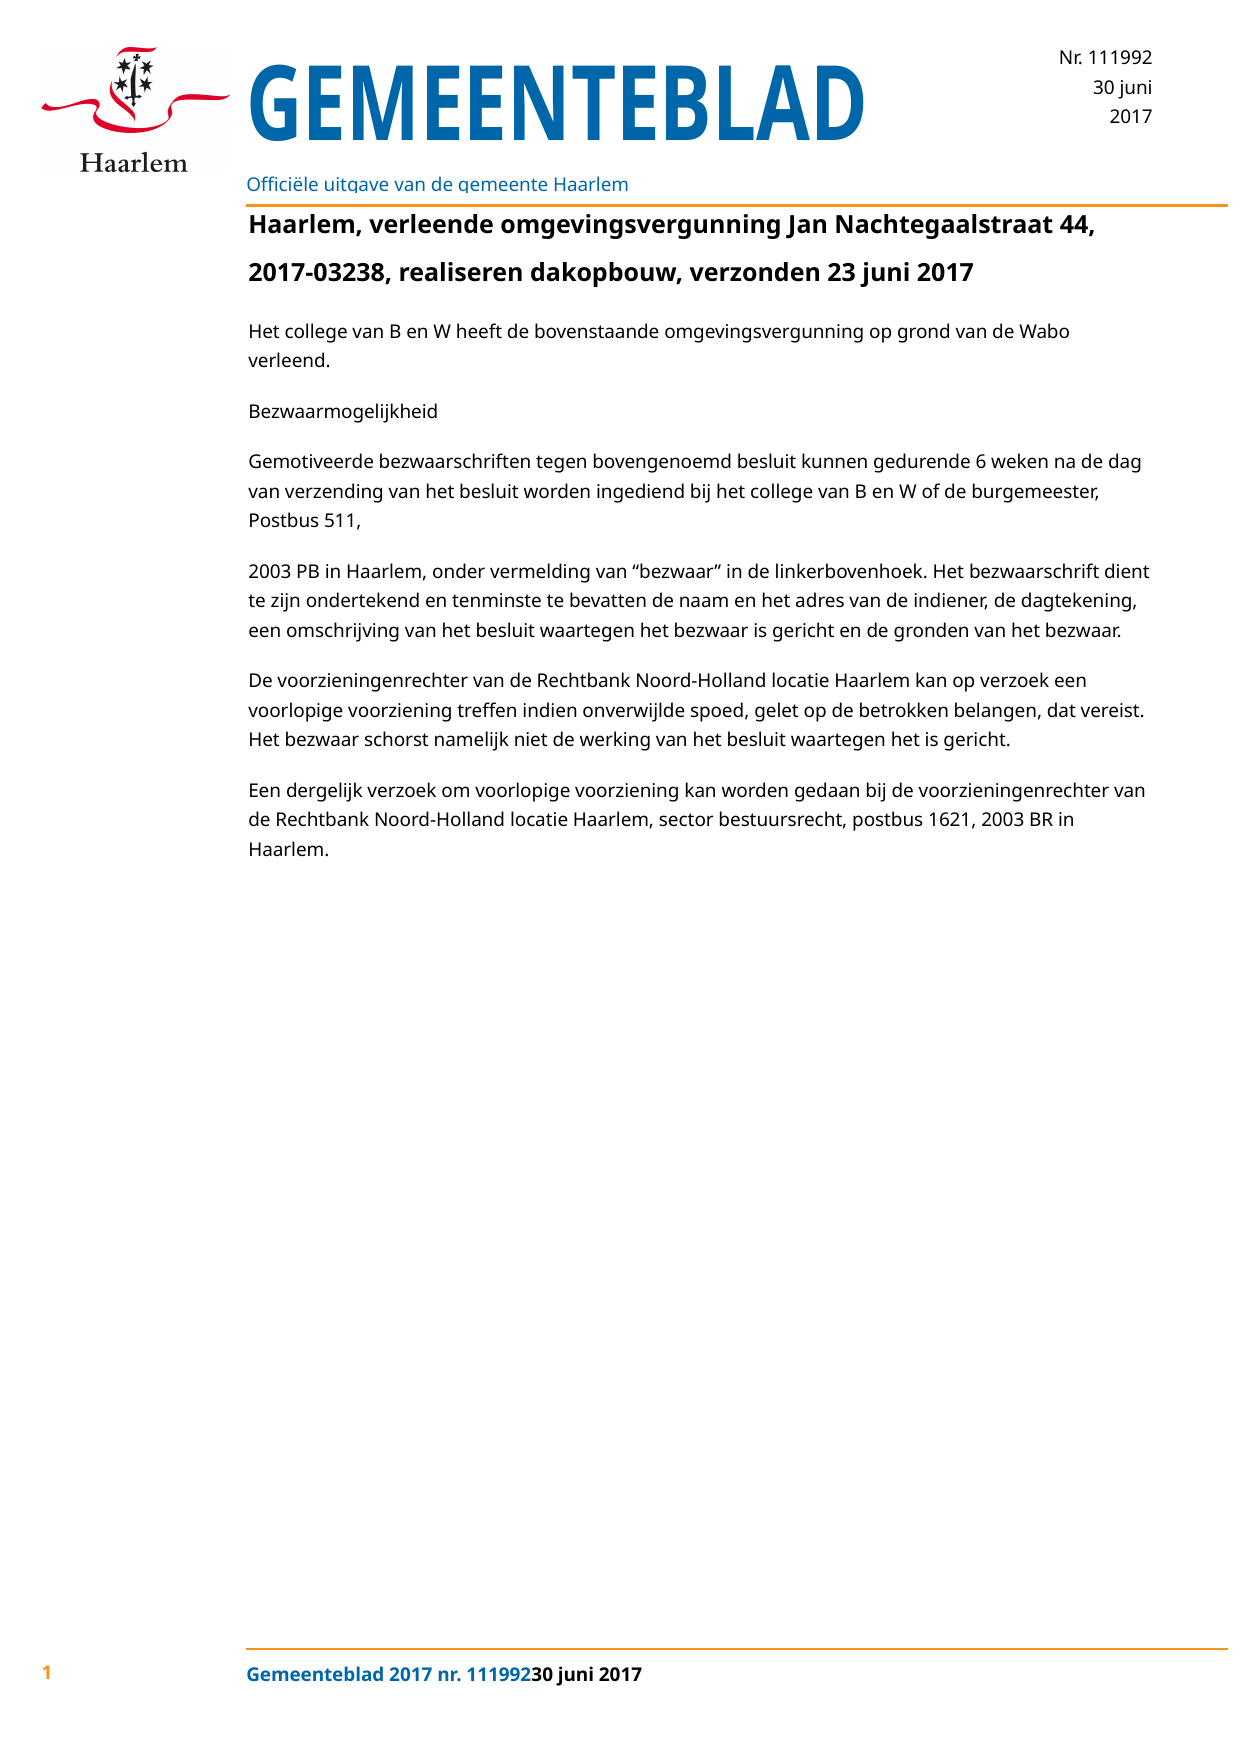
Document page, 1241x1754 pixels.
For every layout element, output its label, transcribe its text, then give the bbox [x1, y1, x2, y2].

text Bezwaarmogelijkheid [248, 398, 1152, 424]
text 2003 PB in Haarlem, onder vermelding van “bezwaar” in de linkerbovenhoek. Het bezwaarschrift dient te zijn ondertekend en tenminste te bevatten de naam en het adres van de indiener, de dagtekening, een omschrijving van het besluit waartegen het bezwaar is gericht en de gronden van het bezwaar. [248, 558, 1152, 643]
text Het college van B en W heeft de bovenstaande omgevingsvergunning op grond van de Wabo verleend. [248, 318, 1152, 373]
text Haarlem, verleende omgevingsvergunning Jan Nachtegaalstraat 44, 2017-03238, realiseren dakopbouw, verzonden 23 juni 2017 [248, 207, 1152, 288]
picture [41, 47, 231, 172]
text De voorzieningenrechter van de Rechtbank Noord-Holland locatie Haarlem kan op verzoek een voorlopige voorziening treffen indien onverwijlde spoed, gelet op de betrokken belangen, dat vereist. Het bezwaar schorst namelijk niet de werking van het besluit waartegen het is gericht. [248, 667, 1152, 752]
text Gemotiveerde bezwaarschriften tegen bovengenoemd besluit kunnen gedurende 6 weken na de dag van verzending van het besluit worden ingediend bij het college van B en W of de burgemeester, Postbus 511, [248, 448, 1152, 533]
text Een dergelijk verzoek om voorlopige voorziening kan worden gedaan bij de voorzieningenrechter van de Rechtbank Noord-Holland locatie Haarlem, sector bestuursrecht, postbus 1621, 2003 BR in Haarlem. [248, 777, 1152, 862]
